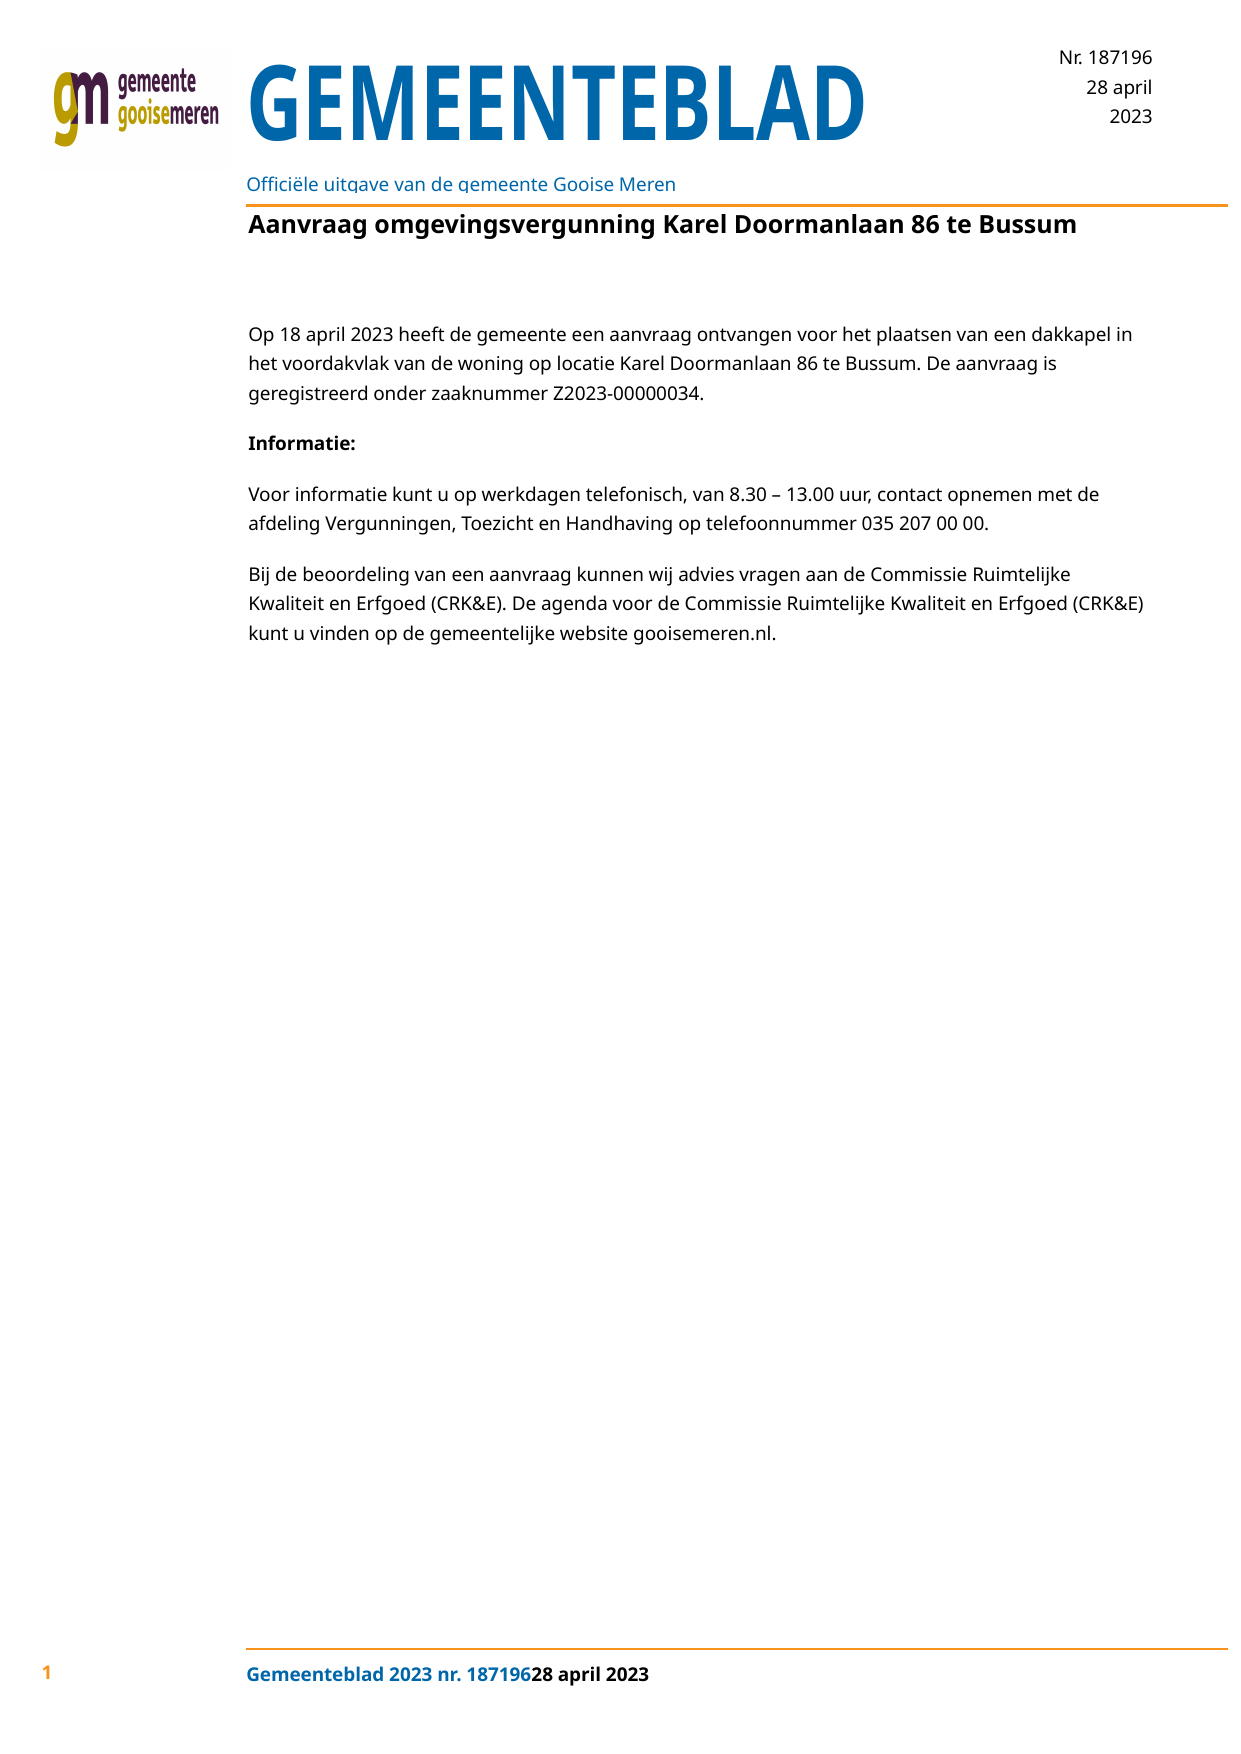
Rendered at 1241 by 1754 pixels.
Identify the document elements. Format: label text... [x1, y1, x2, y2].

picture [41, 47, 231, 172]
text Informatie: [248, 430, 1152, 456]
text Aanvraag omgevingsvergunning Karel Doormanlaan 86 te Bussum [248, 207, 1152, 241]
text Bij de beoordeling van een aanvraag kunnen wij advies vragen aan de Commissie Ruimtelijke Kwaliteit en Erfgoed (CRK&E). De agenda voor de Commissie Ruimtelijke Kwaliteit en Erfgoed (CRK&E) kunt u vinden op de gemeentelijke website gooisemeren.nl. [248, 561, 1152, 646]
text Op 18 april 2023 heeft de gemeente een aanvraag ontvangen voor het plaatsen van een dakkapel in het voordakvlak van de woning op locatie Karel Doormanlaan 86 te Bussum. De aanvraag is geregistreerd onder zaaknummer Z2023-00000034. [248, 321, 1152, 406]
text Voor informatie kunt u op werkdagen telefonisch, van 8.30 – 13.00 uur, contact opnemen met de afdeling Vergunningen, Toezicht en Handhaving op telefoonnummer 035 207 00 00. [248, 481, 1152, 536]
